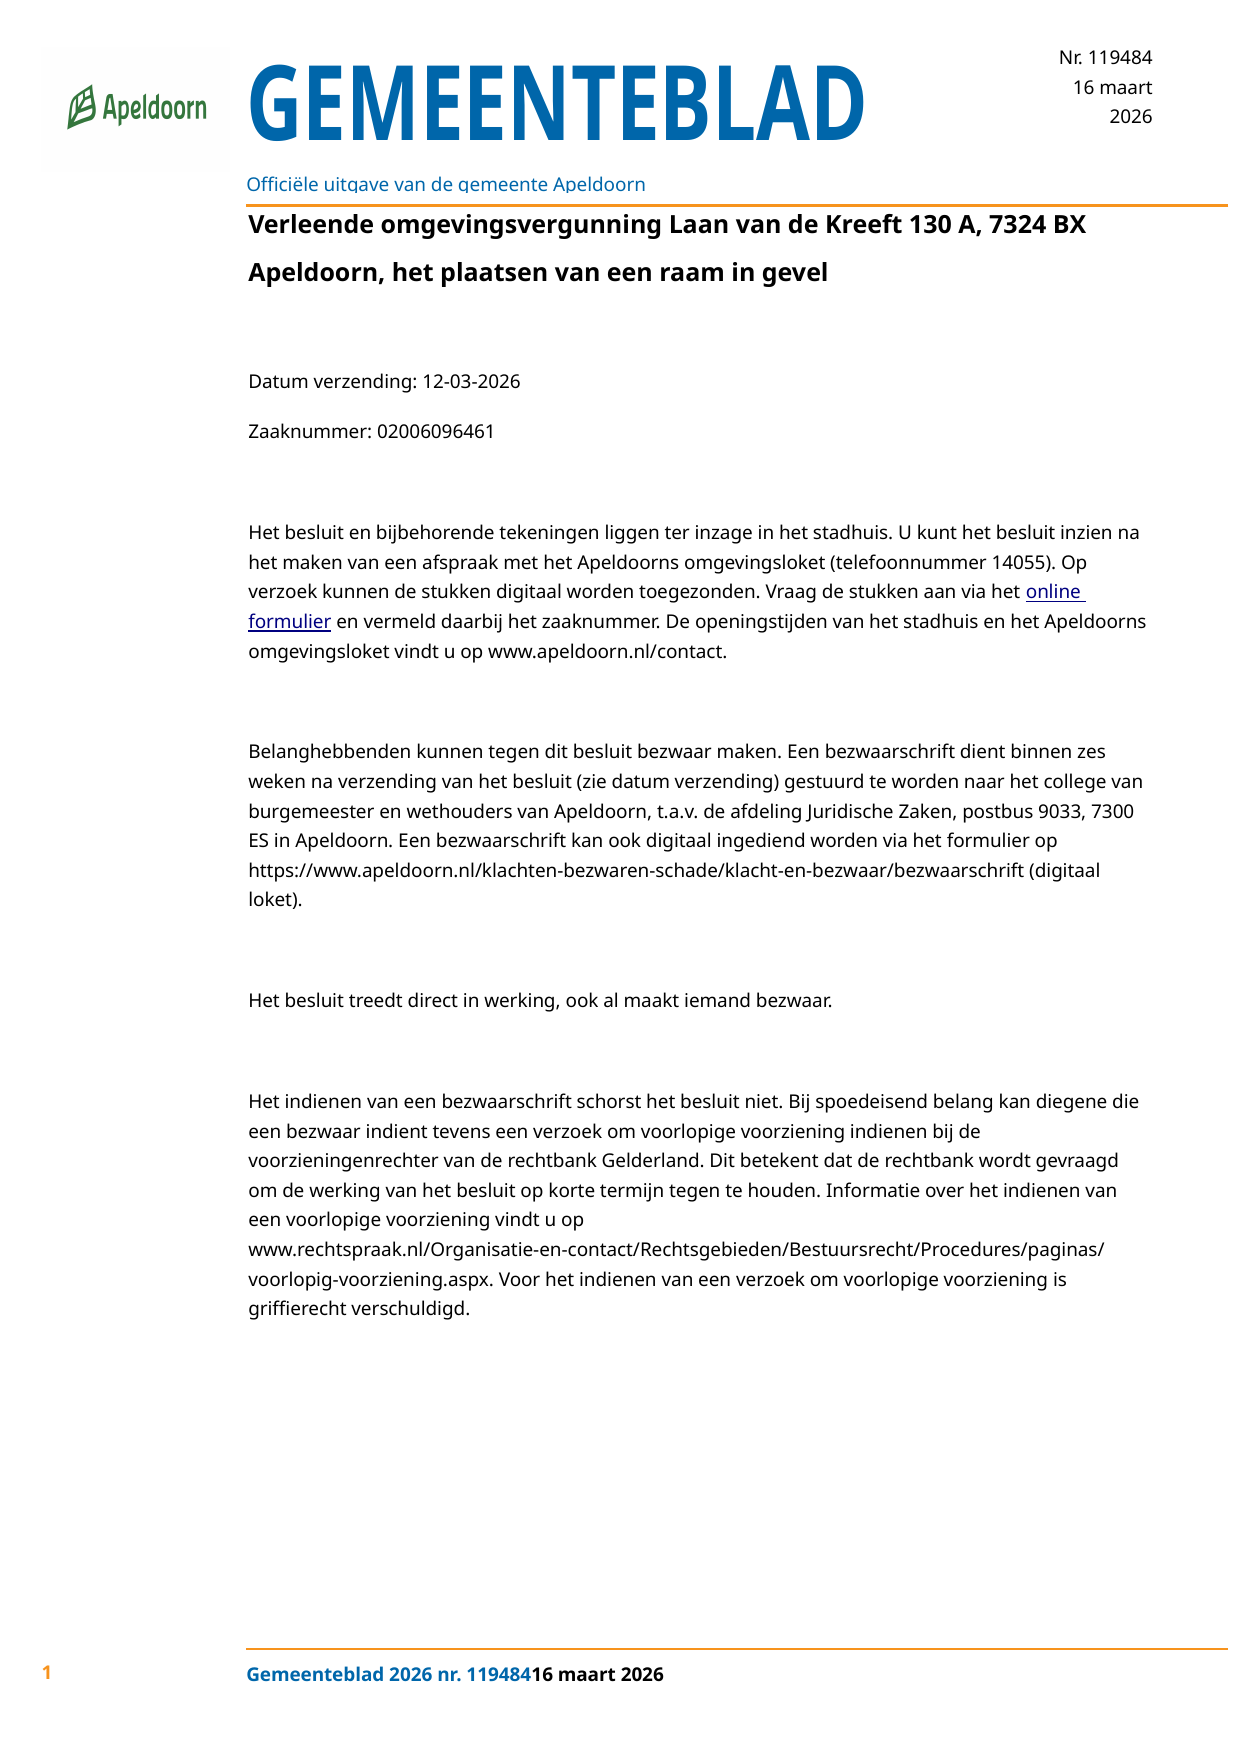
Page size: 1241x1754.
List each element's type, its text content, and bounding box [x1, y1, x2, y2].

picture [41, 47, 231, 172]
text Belanghebbenden kunnen tegen dit besluit bezwaar maken. Een bezwaarschrift dient binnen zes weken na verzending van het besluit (zie datum verzending) gestuurd te worden naar het college van burgemeester en wethouders van Apeldoorn, t.a.v. de afdeling Juridische Zaken, postbus 9033, 7300 ES in Apeldoorn. Een bezwaarschrift kan ook digitaal ingediend worden via het formulier op https://www.apeldoorn.nl/klachten-bezwaren-schade/klacht-en-bezwaar/bezwaarschrift (digitaal loket). [248, 739, 1152, 912]
text Het indienen van een bezwaarschrift schorst het besluit niet. Bij spoedeisend belang kan diegene die een bezwaar indient tevens een verzoek om voorlopige voorziening indienen bij de voorzieningenrechter van de rechtbank Gelderland. Dit betekent dat de rechtbank wordt gevraagd om de werking van het besluit op korte termijn tegen te houden. Informatie over het indienen van een voorlopige voorziening vindt u op www.rechtspraak.nl/Organisatie-en-contact/Rechtsgebieden/Bestuursrecht/Procedures/paginas/voorlopig-voorziening.aspx. Voor het indienen van een verzoek om voorlopige voorziening is griffierecht verschuldigd. [248, 1088, 1152, 1321]
text Datum verzending: 12-03-2026 [248, 368, 1152, 394]
text Het besluit treedt direct in werking, ook al maakt iemand bezwaar. [248, 987, 1152, 1013]
text Het besluit en bijbehorende tekeningen liggen ter inzage in het stadhuis. U kunt het besluit inzien na het maken van een afspraak met het Apeldoorns omgevingsloket (telefoonnummer 14055). Op verzoek kunnen de stukken digitaal worden toegezonden. Vraag de stukken aan via het online formulier en vermeld daarbij het zaaknummer. De openingstijden van het stadhuis en het Apeldoorns omgevingsloket vindt u op www.apeldoorn.nl/contact. [248, 519, 1152, 664]
text Verleende omgevingsvergunning Laan van de Kreeft 130 A, 7324 BX Apeldoorn, het plaatsen van een raam in gevel [248, 207, 1152, 288]
text Zaaknummer: 02006096461 [248, 419, 1152, 444]
